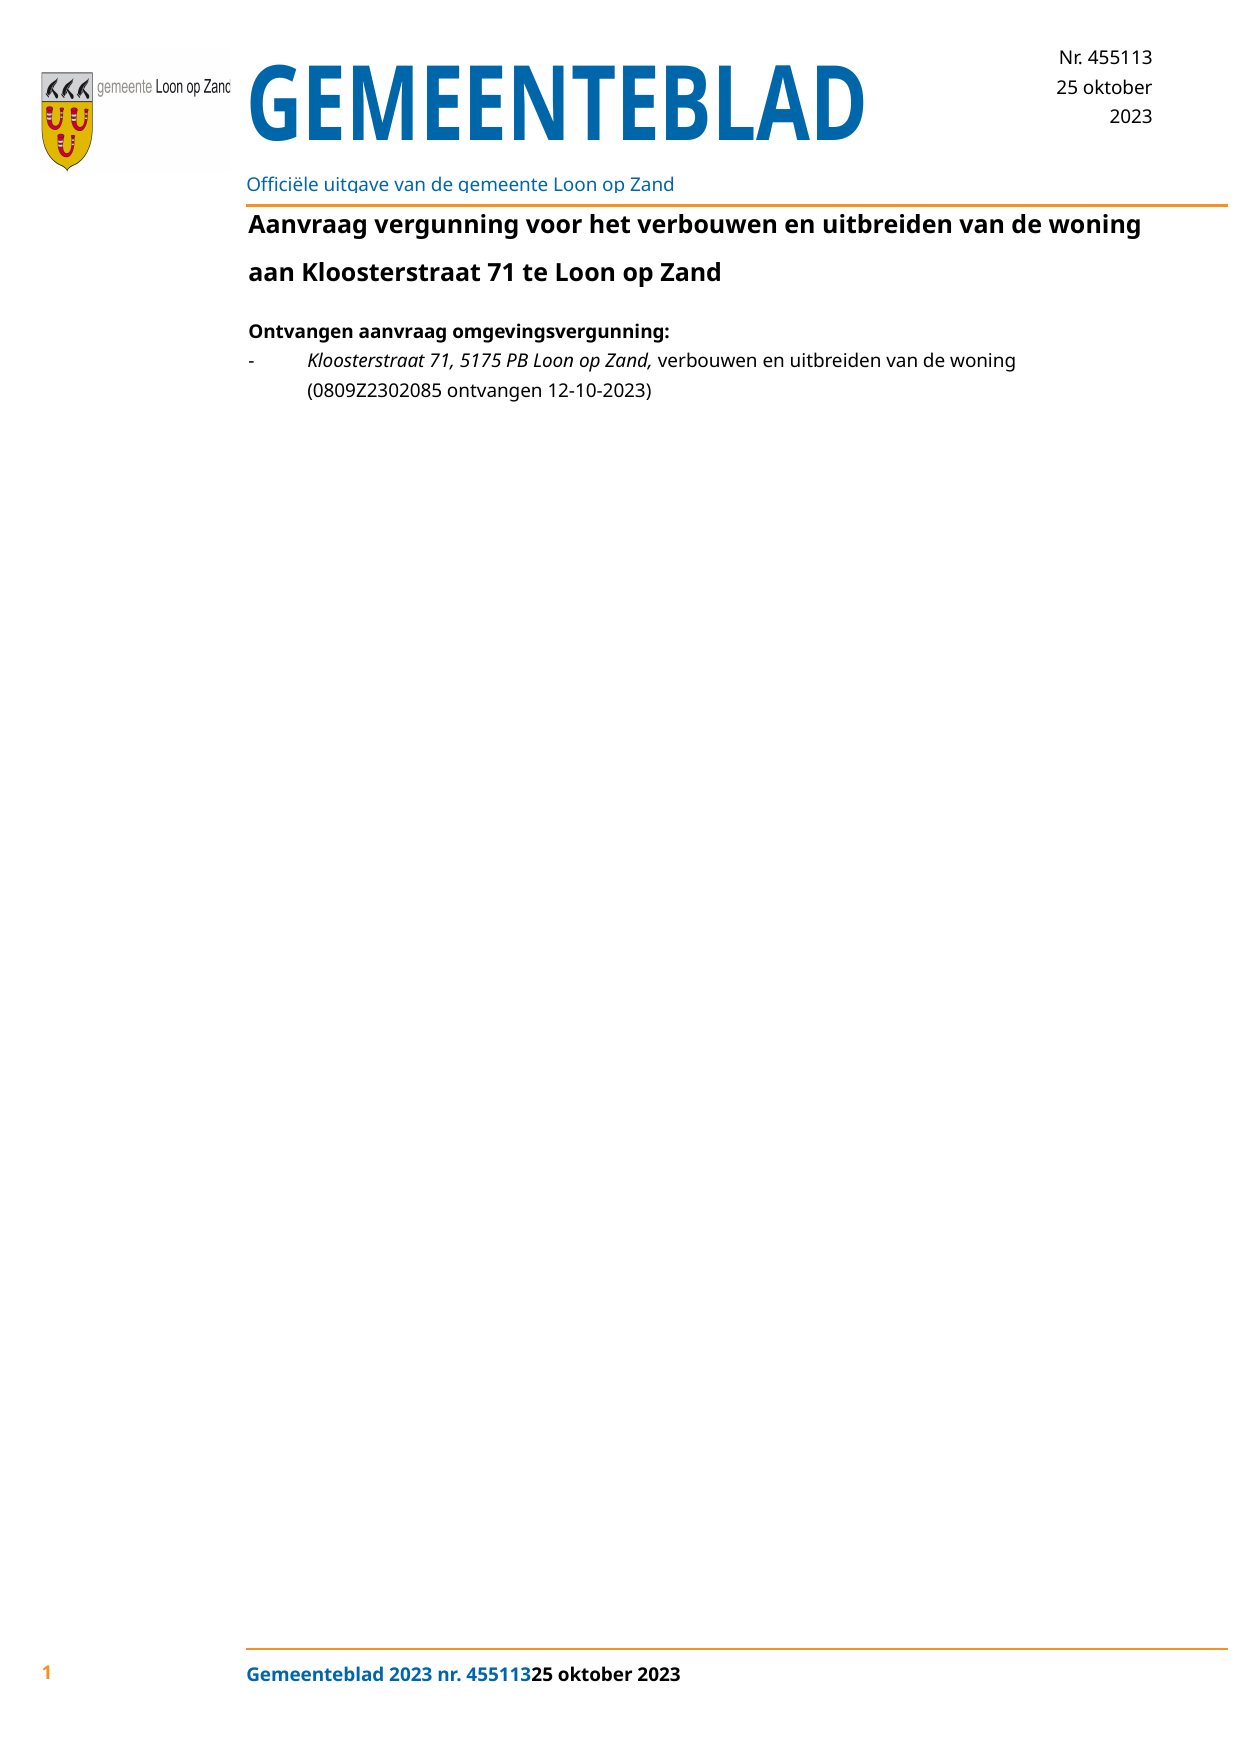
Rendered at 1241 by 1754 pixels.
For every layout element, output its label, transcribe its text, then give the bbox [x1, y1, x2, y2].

text Aanvraag vergunning voor het verbouwen en uitbreiden van de woning aan Kloosterstraat 71 te Loon op Zand [248, 207, 1152, 288]
list Kloosterstraat 71, 5175 PB Loon op Zand, verbouwen en uitbreiden van de woning (0809Z2302085 ontvangen 12-10-2023) [248, 347, 1152, 403]
text Ontvangen aanvraag omgevingsvergunning: [248, 318, 1152, 344]
picture [41, 47, 231, 172]
